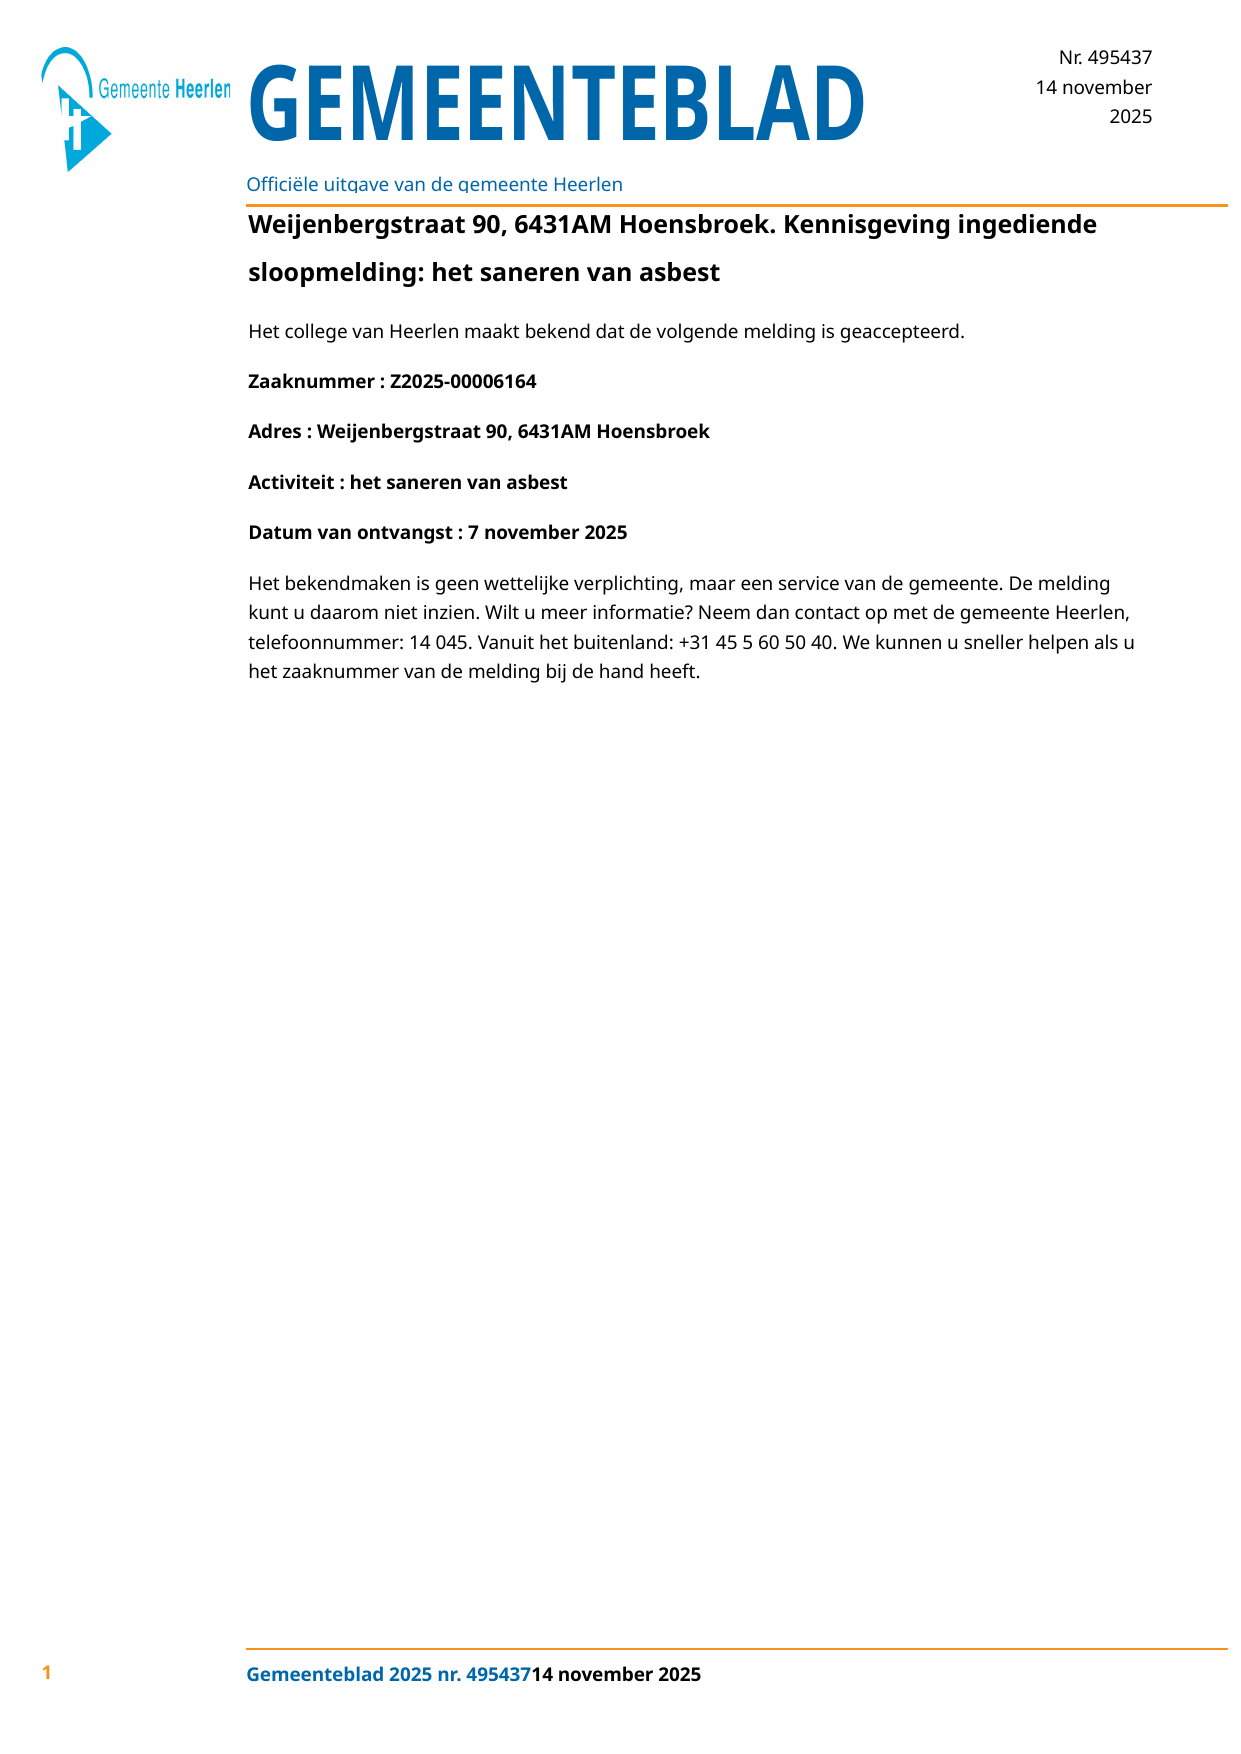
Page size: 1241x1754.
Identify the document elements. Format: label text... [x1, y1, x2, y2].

text Adres : Weijenbergstraat 90, 6431AM Hoensbroek [248, 419, 1152, 444]
picture [41, 47, 59, 70]
picture [41, 47, 231, 172]
text Datum van ontvangst : 7 november 2025 [248, 519, 1152, 545]
text Het college van Heerlen maakt bekend dat de volgende melding is geaccepteerd. [248, 318, 1152, 344]
text Weijenbergstraat 90, 6431AM Hoensbroek. Kennisgeving ingediende sloopmelding: het saneren van asbest [248, 207, 1152, 288]
text Activiteit : het saneren van asbest [248, 469, 1152, 495]
text Zaaknummer : Z2025-00006164 [248, 368, 1152, 394]
text Het bekendmaken is geen wettelijke verplichting, maar een service van de gemeente. De melding kunt u daarom niet inzien. Wilt u meer informatie? Neem dan contact op met de gemeente Heerlen, telefoonnummer: 14 045. Vanuit het buitenland: +31 45 5 60 50 40. We kunnen u sneller helpen als u het zaaknummer van de melding bij de hand heeft. [248, 570, 1152, 684]
